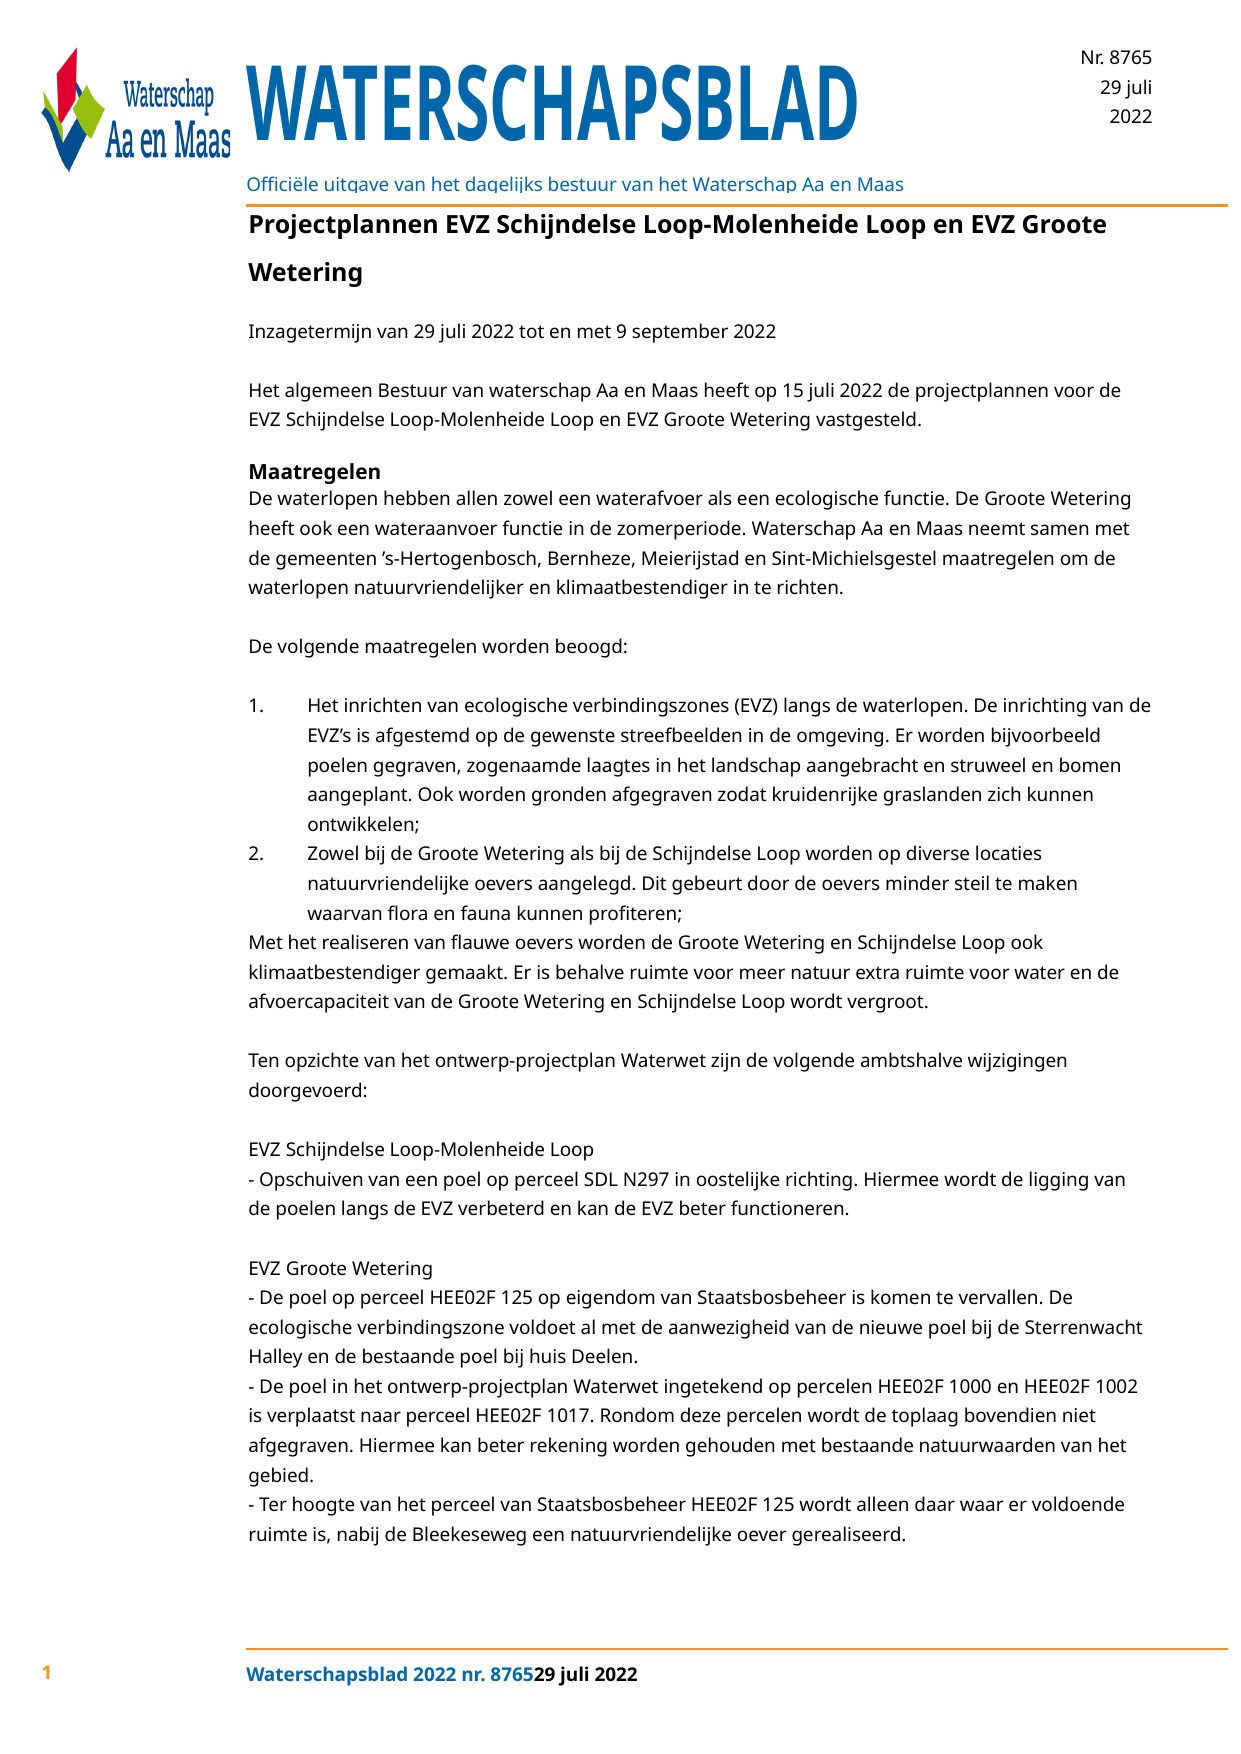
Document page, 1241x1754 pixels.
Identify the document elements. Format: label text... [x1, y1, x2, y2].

list Het inrichten van ecologische verbindingszones (EVZ) langs de waterlopen. De inrichting van de EVZ’s is afgestemd op de gewenste streefbeelden in de omgeving. Er worden bijvoorbeeld poelen gegraven, zogenaamde laagtes in het landschap aangebracht en struweel en bomen aangeplant. Ook worden gronden afgegraven zodat kruidenrijke graslanden zich kunnen ontwikkelen; [248, 693, 1152, 837]
text Projectplannen EVZ Schijndelse Loop-Molenheide Loop en EVZ Groote Wetering [248, 207, 1152, 288]
text - Opschuiven van een poel op perceel SDL N297 in oostelijke richting. Hiermee wordt de ligging van de poelen langs de EVZ verbeterd en kan de EVZ beter functioneren. [248, 1166, 1152, 1221]
text De waterlopen hebben allen zowel een waterafvoer als een ecologische functie. De Groote Wetering heeft ook een wateraanvoer functie in de zomerperiode. Waterschap Aa en Maas neemt samen met de gemeenten ’s-Hertogenbosch, Bernheze, Meierijstad en Sint-Michielsgestel maatregelen om de waterlopen natuurvriendelijker en klimaatbestendiger in te richten. [248, 486, 1152, 600]
text - De poel op perceel HEE02F 125 op eigendom van Staatsbosbeheer is komen te vervallen. De ecologische verbindingszone voldoet al met de aanwezigheid van de nieuwe poel bij de Sterrenwacht Halley en de bestaande poel bij huis Deelen. [248, 1284, 1152, 1369]
text EVZ Schijndelse Loop-Molenheide Loop [248, 1136, 1152, 1162]
text - De poel in het ontwerp-projectplan Waterwet ingetekend op percelen HEE02F 1000 en HEE02F 1002 is verplaatst naar perceel HEE02F 1017. Rondom deze percelen wordt de toplaag bovendien niet afgegraven. Hiermee kan beter rekening worden gehouden met bestaande natuurwaarden van het gebied. [248, 1373, 1152, 1487]
text Het algemeen Bestuur van waterschap Aa en Maas heeft op 15 juli 2022 de projectplannen voor de EVZ Schijndelse Loop-Molenheide Loop en EVZ Groote Wetering vastgesteld. [248, 377, 1152, 432]
text EVZ Groote Wetering [248, 1255, 1152, 1280]
picture [41, 47, 231, 172]
list Zowel bij de Groote Wetering als bij de Schijndelse Loop worden op diverse locaties natuurvriendelijke oevers aangelegd. Dit gebeurt door de oevers minder steil te maken waarvan flora en fauna kunnen profiteren; [248, 841, 1152, 925]
text - Ter hoogte van het perceel van Staatsbosbeheer HEE02F 125 wordt alleen daar waar er voldoende ruimte is, nabij de Bleekeseweg een natuurvriendelijke oever gerealiseerd. [248, 1491, 1152, 1547]
text De volgende maatregelen worden beoogd: [248, 633, 1152, 659]
text Met het realiseren van flauwe oevers worden de Groote Wetering en Schijndelse Loop ook klimaatbestendiger gemaakt. Er is behalve ruimte voor meer natuur extra ruimte voor water en de afvoercapaciteit van de Groote Wetering en Schijndelse Loop wordt vergroot. [248, 929, 1152, 1014]
text Maatregelen [248, 457, 1152, 486]
text Ten opzichte van het ontwerp-projectplan Waterwet zijn de volgende ambtshalve wijzigingen doorgevoerd: [248, 1048, 1152, 1103]
text Inzagetermijn van 29 juli 2022 tot en met 9 september 2022 [248, 318, 1152, 344]
